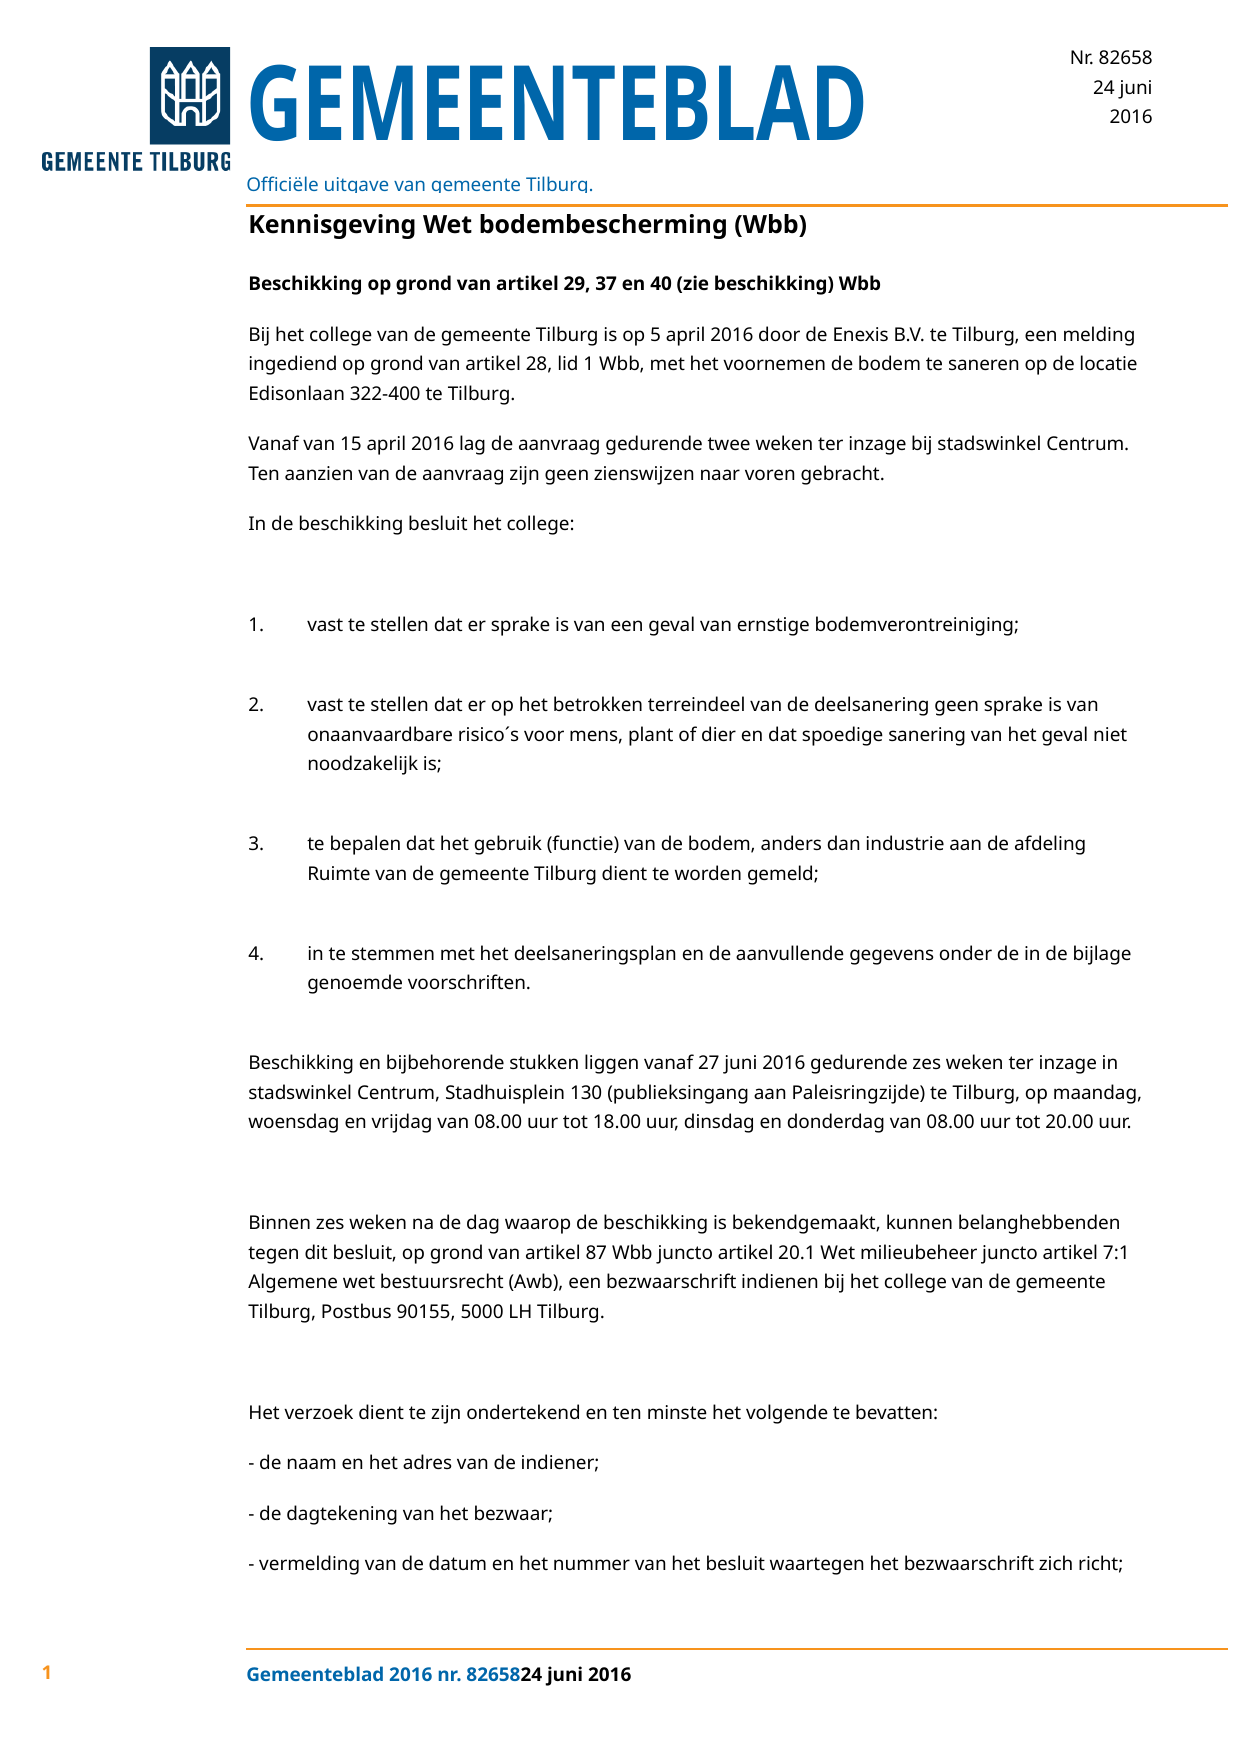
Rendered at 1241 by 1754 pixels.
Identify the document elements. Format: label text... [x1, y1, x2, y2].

list in te stemmen met het deelsaneringsplan en de aanvullende gegevens onder de in de bijlage genoemde voorschriften. [248, 940, 1152, 995]
list vast te stellen dat er sprake is van een geval van ernstige bodemverontreiniging; [248, 611, 1152, 637]
text Vanaf van 15 april 2016 lag de aanvraag gedurende twee weken ter inzage bij stadswinkel Centrum. Ten aanzien van de aanvraag zijn geen zienswijzen naar voren gebracht. [248, 430, 1152, 486]
text Het verzoek dient te zijn ondertekend en ten minste het volgende te bevatten: [248, 1399, 1152, 1425]
text - de naam en het adres van de indiener; [248, 1449, 1152, 1475]
picture [41, 47, 231, 172]
text In de beschikking besluit het college: [248, 510, 1152, 536]
text - vermelding van de datum en het nummer van het besluit waartegen het bezwaarschrift zich richt; [248, 1550, 1152, 1576]
text Bij het college van de gemeente Tilburg is op 5 april 2016 door de Enexis B.V. te Tilburg, een melding ingediend op grond van artikel 28, lid 1 Wbb, met het voornemen de bodem te saneren op de locatie Edisonlaan 322-400 te Tilburg. [248, 321, 1152, 406]
text Beschikking en bijbehorende stukken liggen vanaf 27 juni 2016 gedurende zes weken ter inzage in stadswinkel Centrum, Stadhuisplein 130 (publieksingang aan Paleisringzijde) te Tilburg, op maandag, woensdag en vrijdag van 08.00 uur tot 18.00 uur, dinsdag en donderdag van 08.00 uur tot 20.00 uur. [248, 1049, 1152, 1134]
text Binnen zes weken na de dag waarop de beschikking is bekendgemaakt, kunnen belanghebbenden tegen dit besluit, op grond van artikel 87 Wbb juncto artikel 20.1 Wet milieubeheer juncto artikel 7:1 Algemene wet bestuursrecht (Awb), een bezwaarschrift indienen bij het college van de gemeente Tilburg, Postbus 90155, 5000 LH Tilburg. [248, 1209, 1152, 1324]
list te bepalen dat het gebruik (functie) van de bodem, anders dan industrie aan de afdeling Ruimte van de gemeente Tilburg dient te worden gemeld; [248, 830, 1152, 886]
list vast te stellen dat er op het betrokken terreindeel van de deelsanering geen sprake is van onaanvaardbare risico´s voor mens, plant of dier en dat spoedige sanering van het geval niet noodzakelijk is; [248, 691, 1152, 776]
text Beschikking op grond van artikel 29, 37 en 40 (zie beschikking) Wbb [248, 270, 1152, 296]
text - de dagtekening van het bezwaar; [248, 1500, 1152, 1526]
text Kennisgeving Wet bodembescherming (Wbb) [248, 207, 1152, 241]
